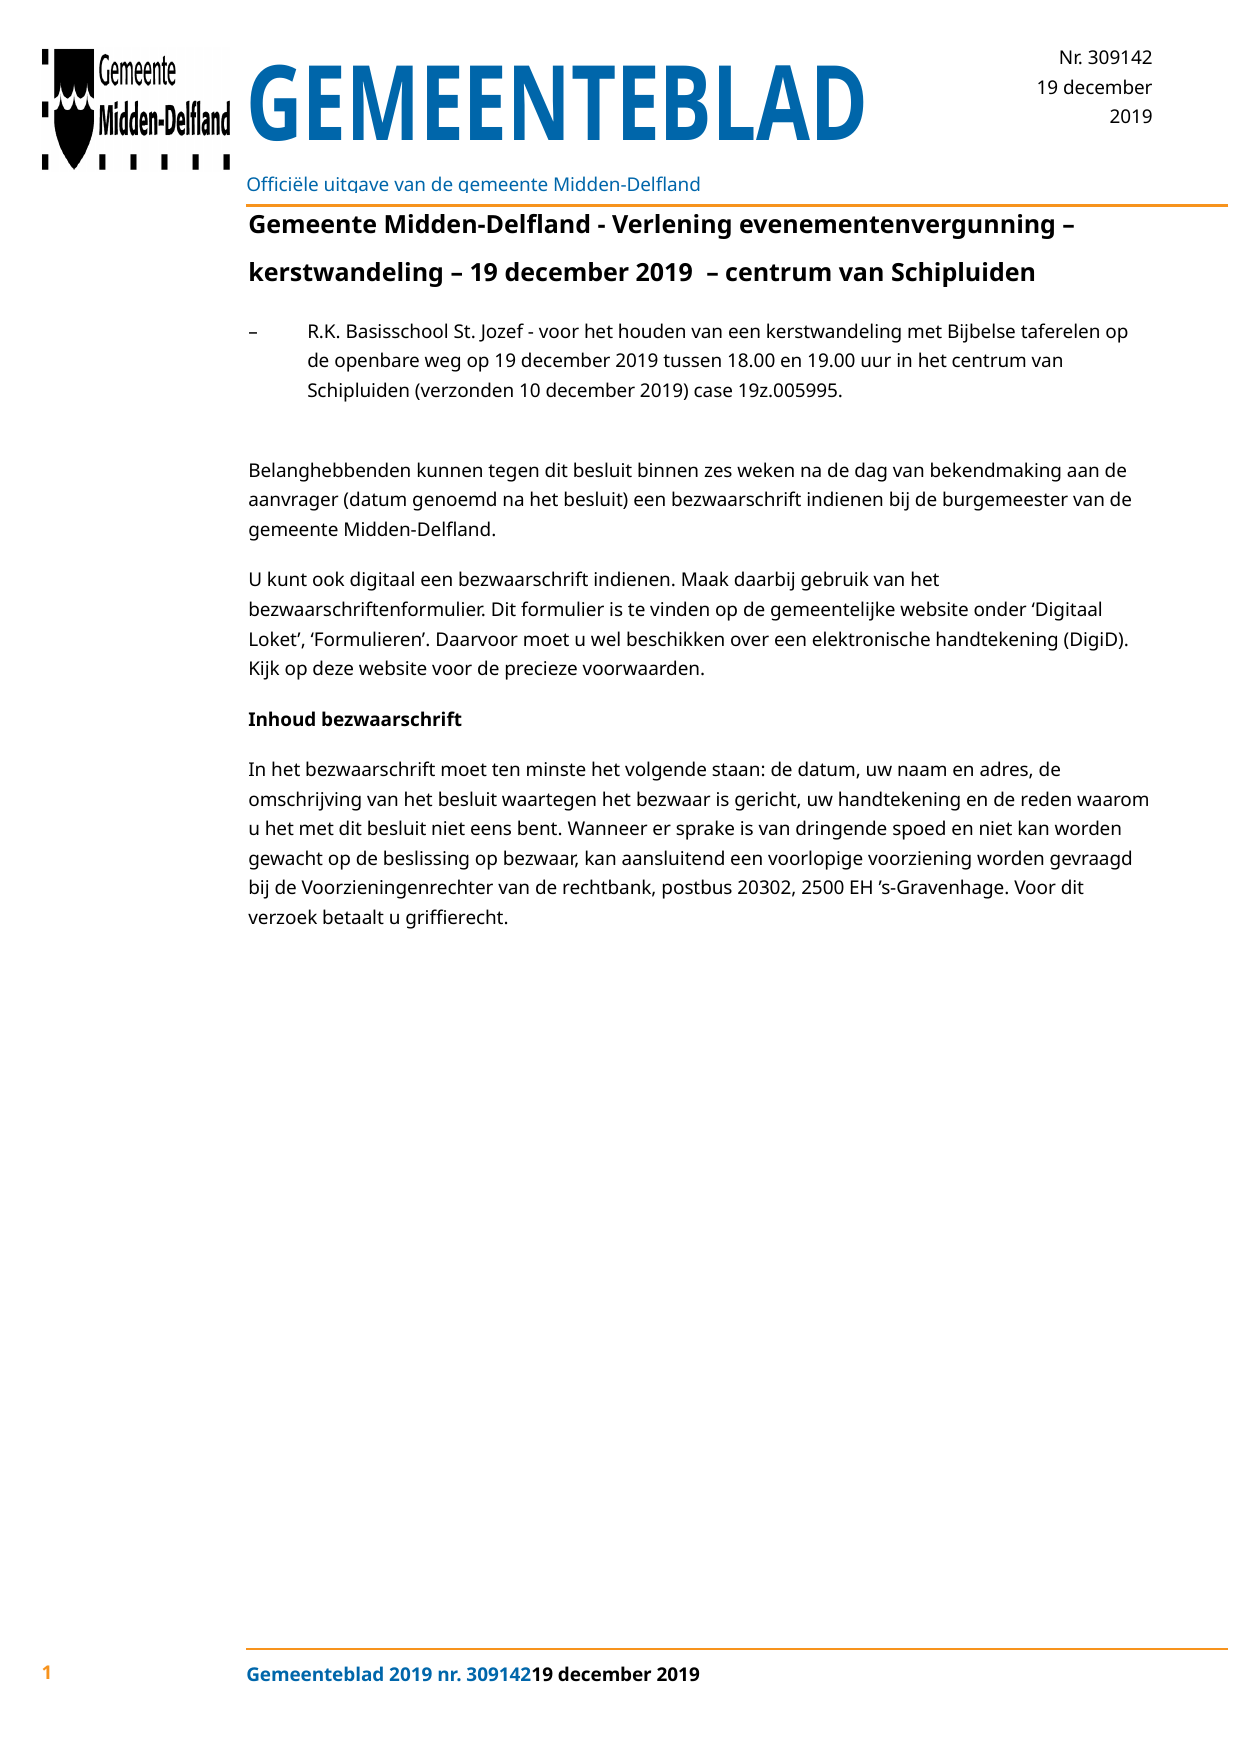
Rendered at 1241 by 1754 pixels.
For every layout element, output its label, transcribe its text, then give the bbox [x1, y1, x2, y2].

text Belanghebbenden kunnen tegen dit besluit binnen zes weken na de dag van bekendmaking aan de aanvrager (datum genoemd na het besluit) een bezwaarschrift indienen bij de burgemeester van de gemeente Midden-Delfland. [248, 457, 1152, 542]
text Inhoud bezwaarschrift [248, 706, 1152, 732]
list R.K. Basisschool St. Jozef - voor het houden van een kerstwandeling met Bijbelse taferelen op de openbare weg op 19 december 2019 tussen 18.00 en 19.00 uur in het centrum van Schipluiden (verzonden 10 december 2019) case 19z.005995. [248, 318, 1152, 403]
text In het bezwaarschrift moet ten minste het volgende staan: de datum, uw naam en adres, de omschrijving van het besluit waartegen het bezwaar is gericht, uw handtekening en de reden waarom u het met dit besluit niet eens bent. Wanneer er sprake is van dringende spoed en niet kan worden gewacht op de beslissing op bezwaar, kan aansluitend een voorlopige voorziening worden gevraagd bij de Voorzieningenrechter van de rechtbank, postbus 20302, 2500 EH ’s-Gravenhage. Voor dit verzoek betaalt u griffierecht. [248, 756, 1152, 930]
text U kunt ook digitaal een bezwaarschrift indienen. Maak daarbij gebruik van het bezwaarschriftenformulier. Dit formulier is te vinden op de gemeentelijke website onder ‘Digitaal Loket’, ‘Formulieren’. Daarvoor moet u wel beschikken over een elektronische handtekening (DigiD). Kijk op deze website voor de precieze voorwaarden. [248, 567, 1152, 681]
picture [41, 47, 231, 172]
text Gemeente Midden-Delfland - Verlening evenementenvergunning – kerstwandeling – 19 december 2019 – centrum van Schipluiden [248, 207, 1152, 288]
